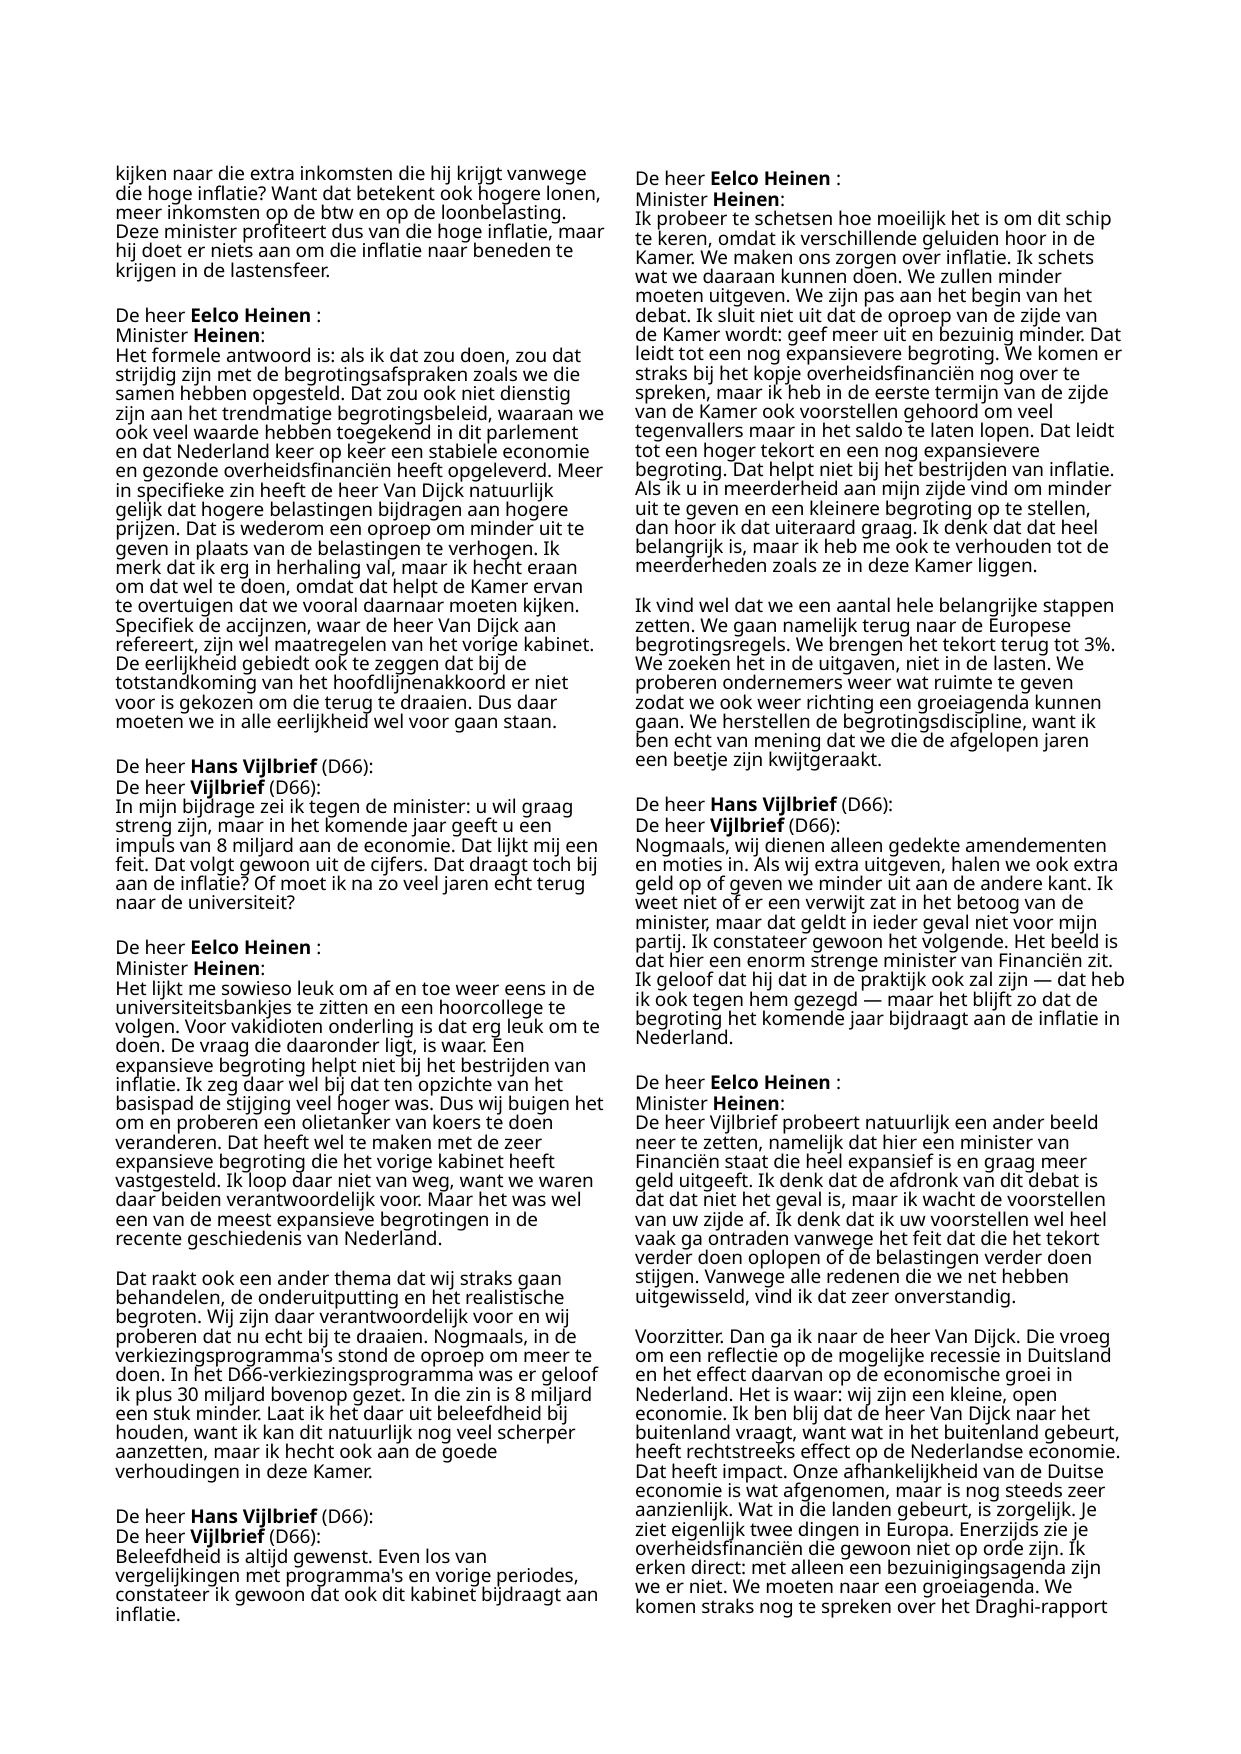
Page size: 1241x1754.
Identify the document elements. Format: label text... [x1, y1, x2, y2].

text Ik probeer te schetsen hoe moeilijk het is om dit schip te keren, omdat ik verschillende geluiden hoor in de Kamer. We maken ons zorgen over inflatie. Ik schets wat we daaraan kunnen doen. We zullen minder moeten uitgeven. We zijn pas aan het begin van het debat. Ik sluit niet uit dat de oproep van de zijde van de Kamer wordt: geef meer uit en bezuinig minder. Dat leidt tot een nog expansievere begroting. We komen er straks bij het kopje overheidsfinanciën nog over te spreken, maar ik heb in de eerste termijn van de zijde van de Kamer ook voorstellen gehoord om veel tegenvallers maar in het saldo te laten lopen. Dat leidt tot een hoger tekort en een nog expansievere begroting. Dat helpt niet bij het bestrijden van inflatie. Als ik u in meerderheid aan mijn zijde vind om minder uit te geven en een kleinere begroting op te stellen, dan hoor ik dat uiteraard graag. Ik denk dat dat heel belangrijk is, maar ik heb me ook te verhouden tot de meerderheden zoals ze in deze Kamer liggen. [635, 210, 1125, 577]
text Het lijkt me sowieso leuk om af en toe weer eens in de universiteitsbankjes te zitten en een hoorcollege te volgen. Voor vakidioten onderling is dat erg leuk om te doen. De vraag die daaronder ligt, is waar. Een expansieve begroting helpt niet bij het bestrijden van inflatie. Ik zeg daar wel bij dat ten opzichte van het basispad de stijging veel hoger was. Dus wij buigen het om en proberen een olietanker van koers te doen veranderen. Dat heeft wel te maken met de zeer expansieve begroting die het vorige kabinet heeft vastgesteld. Ik loop daar niet van weg, want we waren daar beiden verantwoordelijk voor. Maar het was wel een van de meest expansieve begrotingen in de recente geschiedenis van Nederland. [115, 979, 605, 1249]
text Minister Heinen: [115, 327, 605, 347]
text De heer Hans Vijlbrief (D66): [115, 753, 605, 779]
text De heer Eelco Heinen : [635, 1069, 1125, 1095]
text De heer Hans Vijlbrief (D66): [115, 1503, 605, 1528]
text De heer Eelco Heinen : [115, 302, 605, 327]
text Minister Heinen: [635, 1095, 1125, 1114]
text De heer Hans Vijlbrief (D66): [635, 792, 1125, 817]
text Dat raakt ook een ander thema dat wij straks gaan behandelen, de onderuitputting en het realistische begroten. Wij zijn daar verantwoordelijk voor en wij proberen dat nu echt bij te draaien. Nogmaals, in de verkiezingsprogramma's stond de oproep om meer te doen. In het D66-verkiezingsprogramma was er geloof ik plus 30 miljard bovenop gezet. In die zin is 8 miljard een stuk minder. Laat ik het daar uit beleefdheid bij houden, want ik kan dit natuurlijk nog veel scherper aanzetten, maar ik hecht ook aan de goede verhoudingen in deze Kamer. [115, 1270, 605, 1482]
text Minister Heinen: [635, 191, 1125, 210]
text De heer Vijlbrief (D66): [635, 817, 1125, 837]
text Het formele antwoord is: als ik dat zou doen, zou dat strijdig zijn met de begrotingsafspraken zoals we die samen hebben opgesteld. Dat zou ook niet dienstig zijn aan het trendmatige begrotingsbeleid, waaraan we ook veel waarde hebben toegekend in dit parlement en dat Nederland keer op keer een stabiele economie en gezonde overheidsfinanciën heeft opgeleverd. Meer in specifieke zin heeft de heer Van Dijck natuurlijk gelijk dat hogere belastingen bijdragen aan hogere prijzen. Dat is wederom een oproep om minder uit te geven in plaats van de belastingen te verhogen. Ik merk dat ik erg in herhaling val, maar ik hecht eraan om dat wel te doen, omdat dat helpt de Kamer ervan te overtuigen dat we vooral daarnaar moeten kijken. Specifiek de accijnzen, waar de heer Van Dijck aan refereert, zijn wel maatregelen van het vorige kabinet. De eerlijkheid gebiedt ook te zeggen dat bij de totstandkoming van het hoofdlijnenakkoord er niet voor is gekozen om die terug te draaien. Dus daar moeten we in alle eerlijkheid wel voor gaan staan. [115, 347, 605, 732]
text De heer Vijlbrief (D66): [115, 1528, 605, 1548]
text De heer Vijlbrief (D66): [115, 779, 605, 798]
text Minister Heinen: [115, 960, 605, 979]
text Beleefdheid is altijd gewenst. Even los van vergelijkingen met programma's en vorige periodes, constateer ik gewoon dat ook dit kabinet bijdraagt aan inflatie. [115, 1548, 605, 1625]
text De heer Eelco Heinen : [635, 165, 1125, 191]
text kijken naar die extra inkomsten die hij krijgt vanwege die hoge inflatie? Want dat betekent ook hogere lonen, meer inkomsten op de btw en op de loonbelasting. Deze minister profiteert dus van die hoge inflatie, maar hij doet er niets aan om die inflatie naar beneden te krijgen in de lastensfeer. [115, 165, 605, 281]
text In mijn bijdrage zei ik tegen de minister: u wil graag streng zijn, maar in het komende jaar geeft u een impuls van 8 miljard aan de economie. Dat lijkt mij een feit. Dat volgt gewoon uit de cijfers. Dat draagt toch bij aan de inflatie? Of moet ik na zo veel jaren echt terug naar de universiteit? [115, 798, 605, 914]
text De heer Eelco Heinen : [115, 934, 605, 960]
text De heer Vijlbrief probeert natuurlijk een ander beeld neer te zetten, namelijk dat hier een minister van Financiën staat die heel expansief is en graag meer geld uitgeeft. Ik denk dat de afdronk van dit debat is dat dat niet het geval is, maar ik wacht de voorstellen van uw zijde af. Ik denk dat ik uw voorstellen wel heel vaak ga ontraden vanwege het feit dat die het tekort verder doen oplopen of de belastingen verder doen stijgen. Vanwege alle redenen die we net hebben uitgewisseld, vind ik dat zeer onverstandig. [635, 1114, 1125, 1307]
text Nogmaals, wij dienen alleen gedekte amendementen en moties in. Als wij extra uitgeven, halen we ook extra geld op of geven we minder uit aan de andere kant. Ik weet niet of er een verwijt zat in het betoog van de minister, maar dat geldt in ieder geval niet voor mijn partij. Ik constateer gewoon het volgende. Het beeld is dat hier een enorm strenge minister van Financiën zit. Ik geloof dat hij dat in de praktijk ook zal zijn — dat heb ik ook tegen hem gezegd — maar het blijft zo dat de begroting het komende jaar bijdraagt aan de inflatie in Nederland. [635, 837, 1125, 1048]
text Ik vind wel dat we een aantal hele belangrijke stappen zetten. We gaan namelijk terug naar de Europese begrotingsregels. We brengen het tekort terug tot 3%. We zoeken het in de uitgaven, niet in de lasten. We proberen ondernemers weer wat ruimte te geven zodat we ook weer richting een groeiagenda kunnen gaan. We herstellen de begrotingsdiscipline, want ik ben echt van mening dat we die de afgelopen jaren een beetje zijn kwijtgeraakt. [635, 597, 1125, 771]
text Voorzitter. Dan ga ik naar de heer Van Dijck. Die vroeg om een reflectie op de mogelijke recessie in Duitsland en het effect daarvan op de economische groei in Nederland. Het is waar: wij zijn een kleine, open economie. Ik ben blij dat de heer Van Dijck naar het buitenland vraagt, want wat in het buitenland gebeurt, heeft rechtstreeks effect op de Nederlandse economie. Dat heeft impact. Onze afhankelijkheid van de Duitse economie is wat afgenomen, maar is nog steeds zeer aanzienlijk. Wat in die landen gebeurt, is zorgelijk. Je ziet eigenlijk twee dingen in Europa. Enerzijds zie je overheidsfinanciën die gewoon niet op orde zijn. Ik erken direct: met alleen een bezuinigingsagenda zijn we er niet. We moeten naar een groeiagenda. We komen straks nog te spreken over het Draghi-rapport [635, 1328, 1125, 1617]
